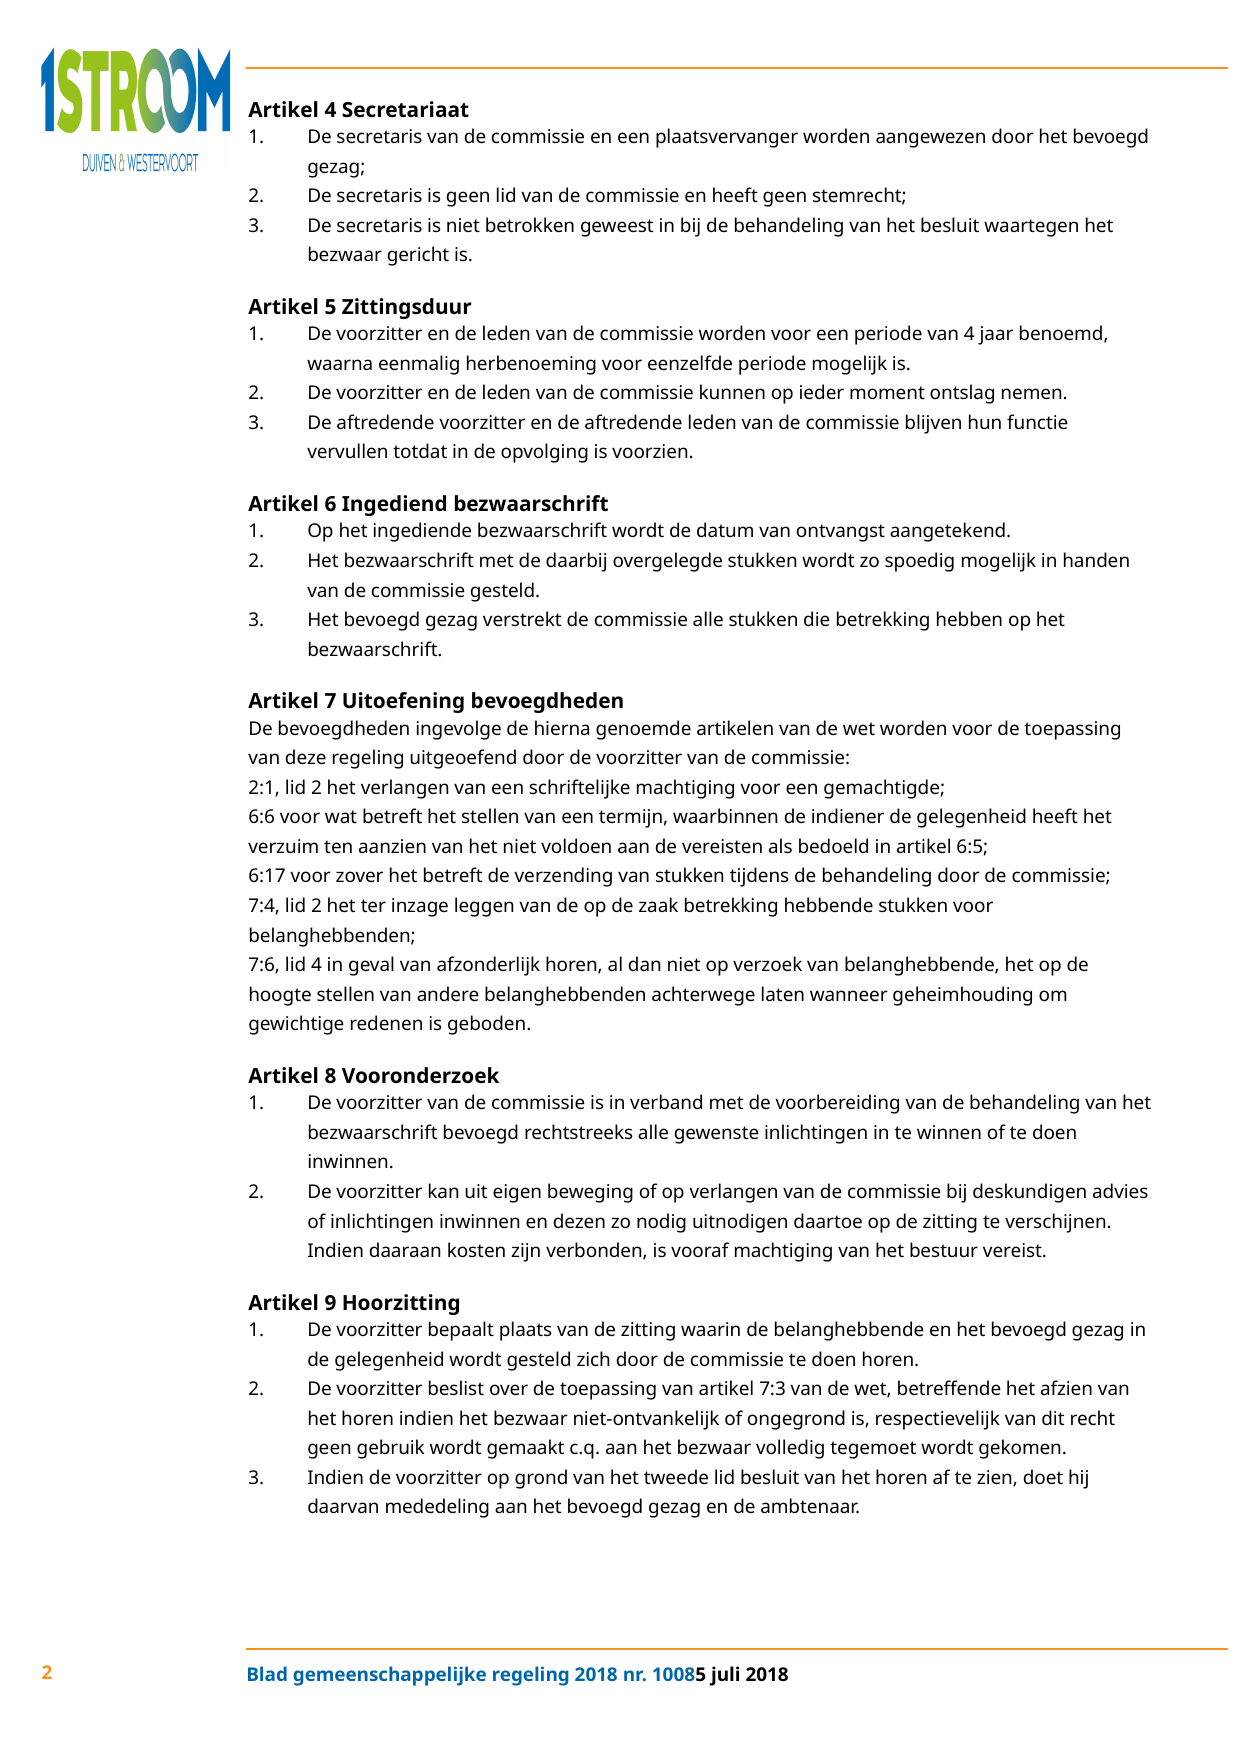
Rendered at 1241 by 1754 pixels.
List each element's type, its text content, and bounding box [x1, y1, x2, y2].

list De voorzitter beslist over de toepassing van artikel 7:3 van de wet, betreffende het afzien van het horen indien het bezwaar niet-ontvankelijk of ongegrond is, respectievelijk van dit recht geen gebruik wordt gemaakt c.q. aan het bezwaar volledig tegemoet wordt gekomen. [248, 1375, 1152, 1460]
list Het bevoegd gezag verstrekt de commissie alle stukken die betrekking hebben op het bezwaarschrift. [248, 606, 1152, 662]
text 6:6 voor wat betreft het stellen van een termijn, waarbinnen de indiener de gelegenheid heeft het verzuim ten aanzien van het niet voldoen aan de vereisten als bedoeld in artikel 6:5; [248, 803, 1152, 859]
text Artikel 9 Hoorzitting [248, 1288, 1152, 1316]
text Artikel 7 Uitoefening bevoegdheden [248, 686, 1152, 715]
text Artikel 6 Ingediend bezwaarschrift [248, 489, 1152, 518]
picture [41, 47, 231, 172]
list De voorzitter en de leden van de commissie worden voor een periode van 4 jaar benoemd, waarna eenmalig herbenoeming voor eenzelfde periode mogelijk is. [248, 320, 1152, 376]
text 7:4, lid 2 het ter inzage leggen van de op de zaak betrekking hebbende stukken voor belanghebbenden; [248, 892, 1152, 948]
list Indien de voorzitter op grond van het tweede lid besluit van het horen af te zien, doet hij daarvan mededeling aan het bevoegd gezag en de ambtenaar. [248, 1464, 1152, 1519]
list Op het ingediende bezwaarschrift wordt de datum van ontvangst aangetekend. [248, 518, 1152, 543]
list De secretaris van de commissie en een plaatsvervanger worden aangewezen door het bevoegd gezag; [248, 123, 1152, 178]
list Het bezwaarschrift met de daarbij overgelegde stukken wordt zo spoedig mogelijk in handen van de commissie gesteld. [248, 547, 1152, 602]
text Artikel 5 Zittingsduur [248, 292, 1152, 320]
list De secretaris is geen lid van de commissie en heeft geen stemrecht; [248, 182, 1152, 208]
list De voorzitter kan uit eigen beweging of op verlangen van de commissie bij deskundigen advies of inlichtingen inwinnen en dezen zo nodig uitnodigen daartoe op de zitting te verschijnen. Indien daaraan kosten zijn verbonden, is vooraf machtiging van het bestuur vereist. [248, 1178, 1152, 1263]
text 7:6, lid 4 in geval van afzonderlijk horen, al dan niet op verzoek van belanghebbende, het op de hoogte stellen van andere belanghebbenden achterwege laten wanneer geheimhouding om gewichtige redenen is geboden. [248, 951, 1152, 1036]
list De voorzitter bepaalt plaats van de zitting waarin de belanghebbende en het bevoegd gezag in de gelegenheid wordt gesteld zich door de commissie te doen horen. [248, 1316, 1152, 1372]
text 6:17 voor zover het betreft de verzending van stukken tijdens de behandeling door de commissie; [248, 863, 1152, 888]
list De secretaris is niet betrokken geweest in bij de behandeling van het besluit waartegen het bezwaar gericht is. [248, 212, 1152, 267]
text Artikel 8 Vooronderzoek [248, 1061, 1152, 1089]
list De voorzitter en de leden van de commissie kunnen op ieder moment ontslag nemen. [248, 379, 1152, 405]
text De bevoegdheden ingevolge de hierna genoemde artikelen van de wet worden voor de toepassing van deze regeling uitgeoefend door de voorzitter van de commissie: [248, 715, 1152, 770]
list De aftredende voorzitter en de aftredende leden van de commissie blijven hun functie vervullen totdat in de opvolging is voorzien. [248, 409, 1152, 464]
list De voorzitter van de commissie is in verband met de voorbereiding van de behandeling van het bezwaarschrift bevoegd rechtstreeks alle gewenste inlichtingen in te winnen of te doen inwinnen. [248, 1089, 1152, 1174]
text 2:1, lid 2 het verlangen van een schriftelijke machtiging voor een gemachtigde; [248, 774, 1152, 800]
text Artikel 4 Secretariaat [248, 95, 1152, 123]
